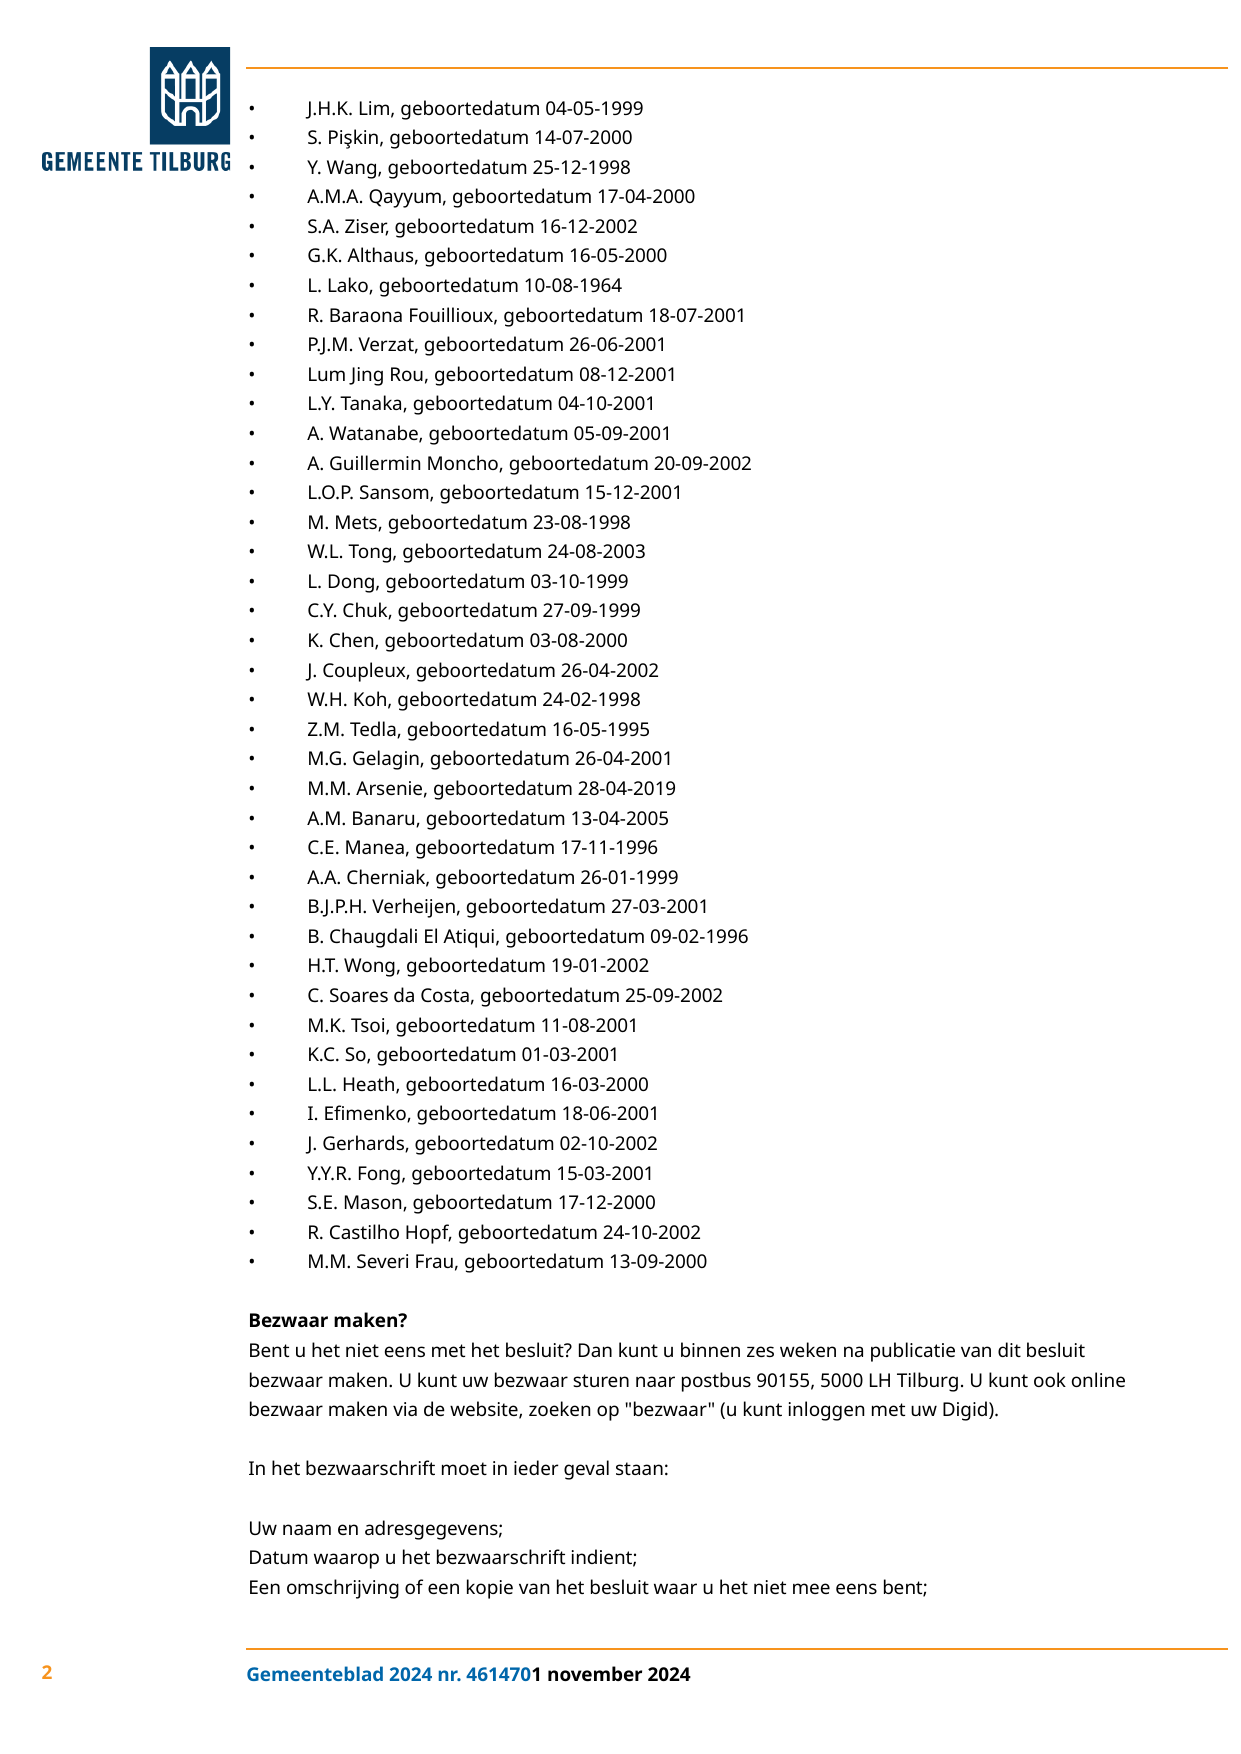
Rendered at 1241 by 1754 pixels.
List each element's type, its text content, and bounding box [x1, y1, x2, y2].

list A. Guillermin Moncho, geboortedatum 20-09-2002 [248, 450, 1152, 476]
picture [41, 47, 231, 172]
list J. Coupleux, geboortedatum 26-04-2002 [248, 657, 1152, 683]
list S.A. Ziser, geboortedatum 16-12-2002 [248, 213, 1152, 239]
list L. Lako, geboortedatum 10-08-1964 [248, 272, 1152, 298]
list L.Y. Tanaka, geboortedatum 04-10-2001 [248, 391, 1152, 416]
list Y.Y.R. Fong, geboortedatum 15-03-2001 [248, 1160, 1152, 1186]
list J.H.K. Lim, geboortedatum 04-05-1999 [248, 95, 1152, 121]
list L. Dong, geboortedatum 03-10-1999 [248, 568, 1152, 594]
list M.M. Severi Frau, geboortedatum 13-09-2000 [248, 1248, 1152, 1274]
list W.L. Tong, geboortedatum 24-08-2003 [248, 538, 1152, 564]
list B.J.P.H. Verheijen, geboortedatum 27-03-2001 [248, 893, 1152, 919]
list S.E. Mason, geboortedatum 17-12-2000 [248, 1189, 1152, 1215]
list L.O.P. Sansom, geboortedatum 15-12-2001 [248, 479, 1152, 505]
list Y. Wang, geboortedatum 25-12-1998 [248, 154, 1152, 180]
list A. Watanabe, geboortedatum 05-09-2001 [248, 420, 1152, 446]
list A.M.A. Qayyum, geboortedatum 17-04-2000 [248, 183, 1152, 209]
list L.L. Heath, geboortedatum 16-03-2000 [248, 1071, 1152, 1097]
text Datum waarop u het bezwaarschrift indient; [248, 1544, 1152, 1570]
list C.E. Manea, geboortedatum 17-11-1996 [248, 834, 1152, 860]
list B. Chaugdali El Atiqui, geboortedatum 09-02-1996 [248, 923, 1152, 949]
list S. Pişkin, geboortedatum 14-07-2000 [248, 124, 1152, 150]
list A.M. Banaru, geboortedatum 13-04-2005 [248, 805, 1152, 831]
text Bent u het niet eens met het besluit? Dan kunt u binnen zes weken na publicatie van dit besluit bezwaar maken. U kunt uw bezwaar sturen naar postbus 90155, 5000 LH Tilburg. U kunt ook online bezwaar maken via de website, zoeken op "bezwaar" (u kunt inloggen met uw Digid). [248, 1337, 1152, 1422]
text In het bezwaarschrift moet in ieder geval staan: [248, 1456, 1152, 1481]
list M.M. Arsenie, geboortedatum 28-04-2019 [248, 775, 1152, 801]
list J. Gerhards, geboortedatum 02-10-2002 [248, 1130, 1152, 1156]
text Een omschrijving of een kopie van het besluit waar u het niet mee eens bent; [248, 1574, 1152, 1600]
list C. Soares da Costa, geboortedatum 25-09-2002 [248, 982, 1152, 1008]
list M.G. Gelagin, geboortedatum 26-04-2001 [248, 746, 1152, 771]
list K. Chen, geboortedatum 03-08-2000 [248, 627, 1152, 653]
text Uw naam en adresgegevens; [248, 1515, 1152, 1541]
list W.H. Koh, geboortedatum 24-02-1998 [248, 686, 1152, 712]
list Z.M. Tedla, geboortedatum 16-05-1995 [248, 716, 1152, 742]
list I. Efimenko, geboortedatum 18-06-2001 [248, 1101, 1152, 1126]
list R. Baraona Fouillioux, geboortedatum 18-07-2001 [248, 302, 1152, 328]
list Lum Jing Rou, geboortedatum 08-12-2001 [248, 361, 1152, 387]
list H.T. Wong, geboortedatum 19-01-2002 [248, 953, 1152, 978]
text Bezwaar maken? [248, 1308, 1152, 1333]
list A.A. Cherniak, geboortedatum 26-01-1999 [248, 864, 1152, 890]
list M. Mets, geboortedatum 23-08-1998 [248, 509, 1152, 535]
list K.C. So, geboortedatum 01-03-2001 [248, 1041, 1152, 1067]
list R. Castilho Hopf, geboortedatum 24-10-2002 [248, 1219, 1152, 1245]
list P.J.M. Verzat, geboortedatum 26-06-2001 [248, 331, 1152, 357]
list C.Y. Chuk, geboortedatum 27-09-1999 [248, 598, 1152, 623]
list G.K. Althaus, geboortedatum 16-05-2000 [248, 243, 1152, 268]
list M.K. Tsoi, geboortedatum 11-08-2001 [248, 1012, 1152, 1038]
